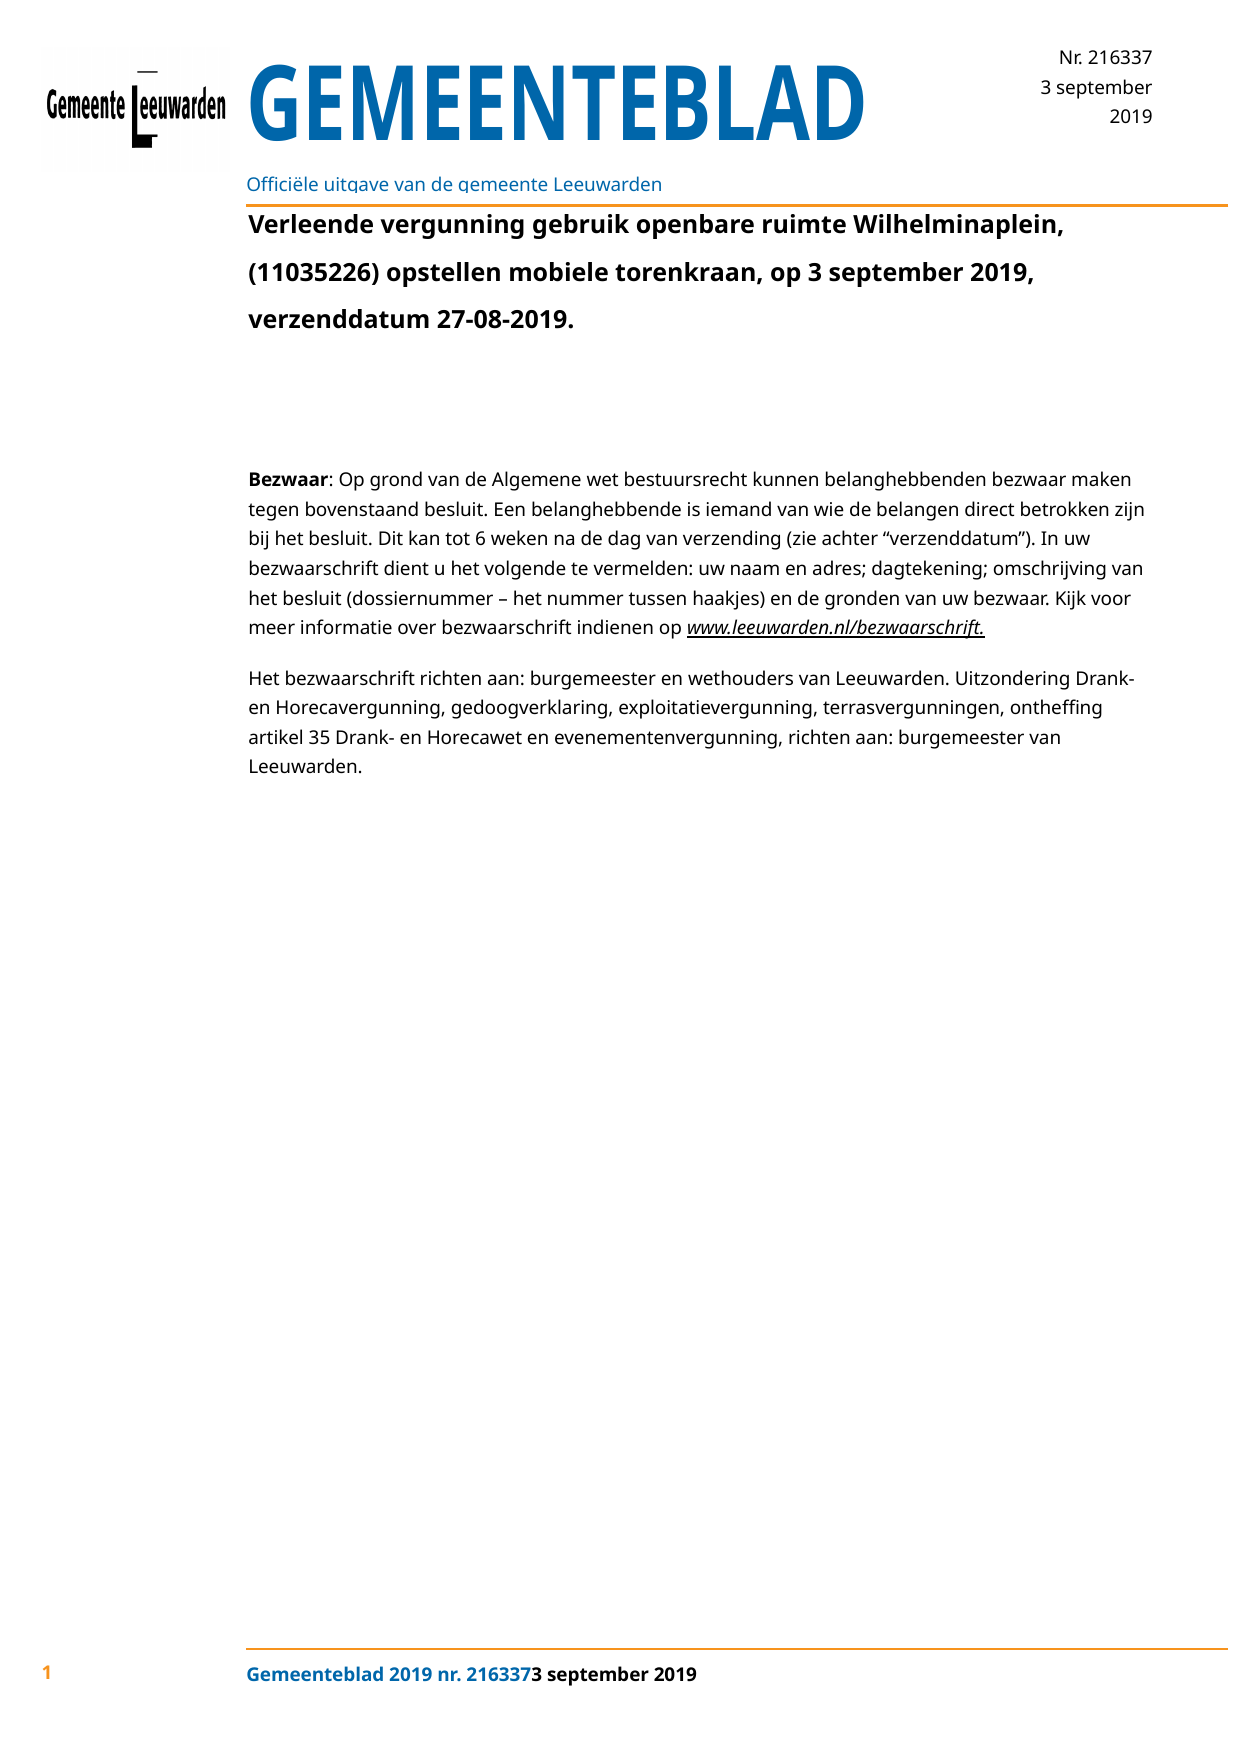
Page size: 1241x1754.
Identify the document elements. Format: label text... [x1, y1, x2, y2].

text Het bezwaarschrift richten aan: burgemeester en wethouders van Leeuwarden. Uitzondering Drank- en Horecavergunning, gedoogverklaring, exploitatievergunning, terrasvergunningen, ontheffing artikel 35 Drank- en Horecawet en evenementenvergunning, richten aan: burgemeester van Leeuwarden. [248, 665, 1152, 779]
text Bezwaar: Op grond van de Algemene wet bestuursrecht kunnen belanghebbenden bezwaar maken tegen bovenstaand besluit. Een belanghebbende is iemand van wie de belangen direct betrokken zijn bij het besluit. Dit kan tot 6 weken na de dag van verzending (zie achter “verzenddatum”). In uw bezwaarschrift dient u het volgende te vermelden: uw naam en adres; dagtekening; omschrijving van het besluit (dossiernummer – het nummer tussen haakjes) en de gronden van uw bezwaar. Kijk voor meer informatie over bezwaarschrift indienen op www.leeuwarden.nl/bezwaarschrift. [248, 466, 1152, 640]
picture [41, 47, 231, 172]
text Verleende vergunning gebruik openbare ruimte Wilhelminaplein, (11035226) opstellen mobiele torenkraan, op 3 september 2019, verzenddatum 27-08-2019. [248, 207, 1152, 336]
